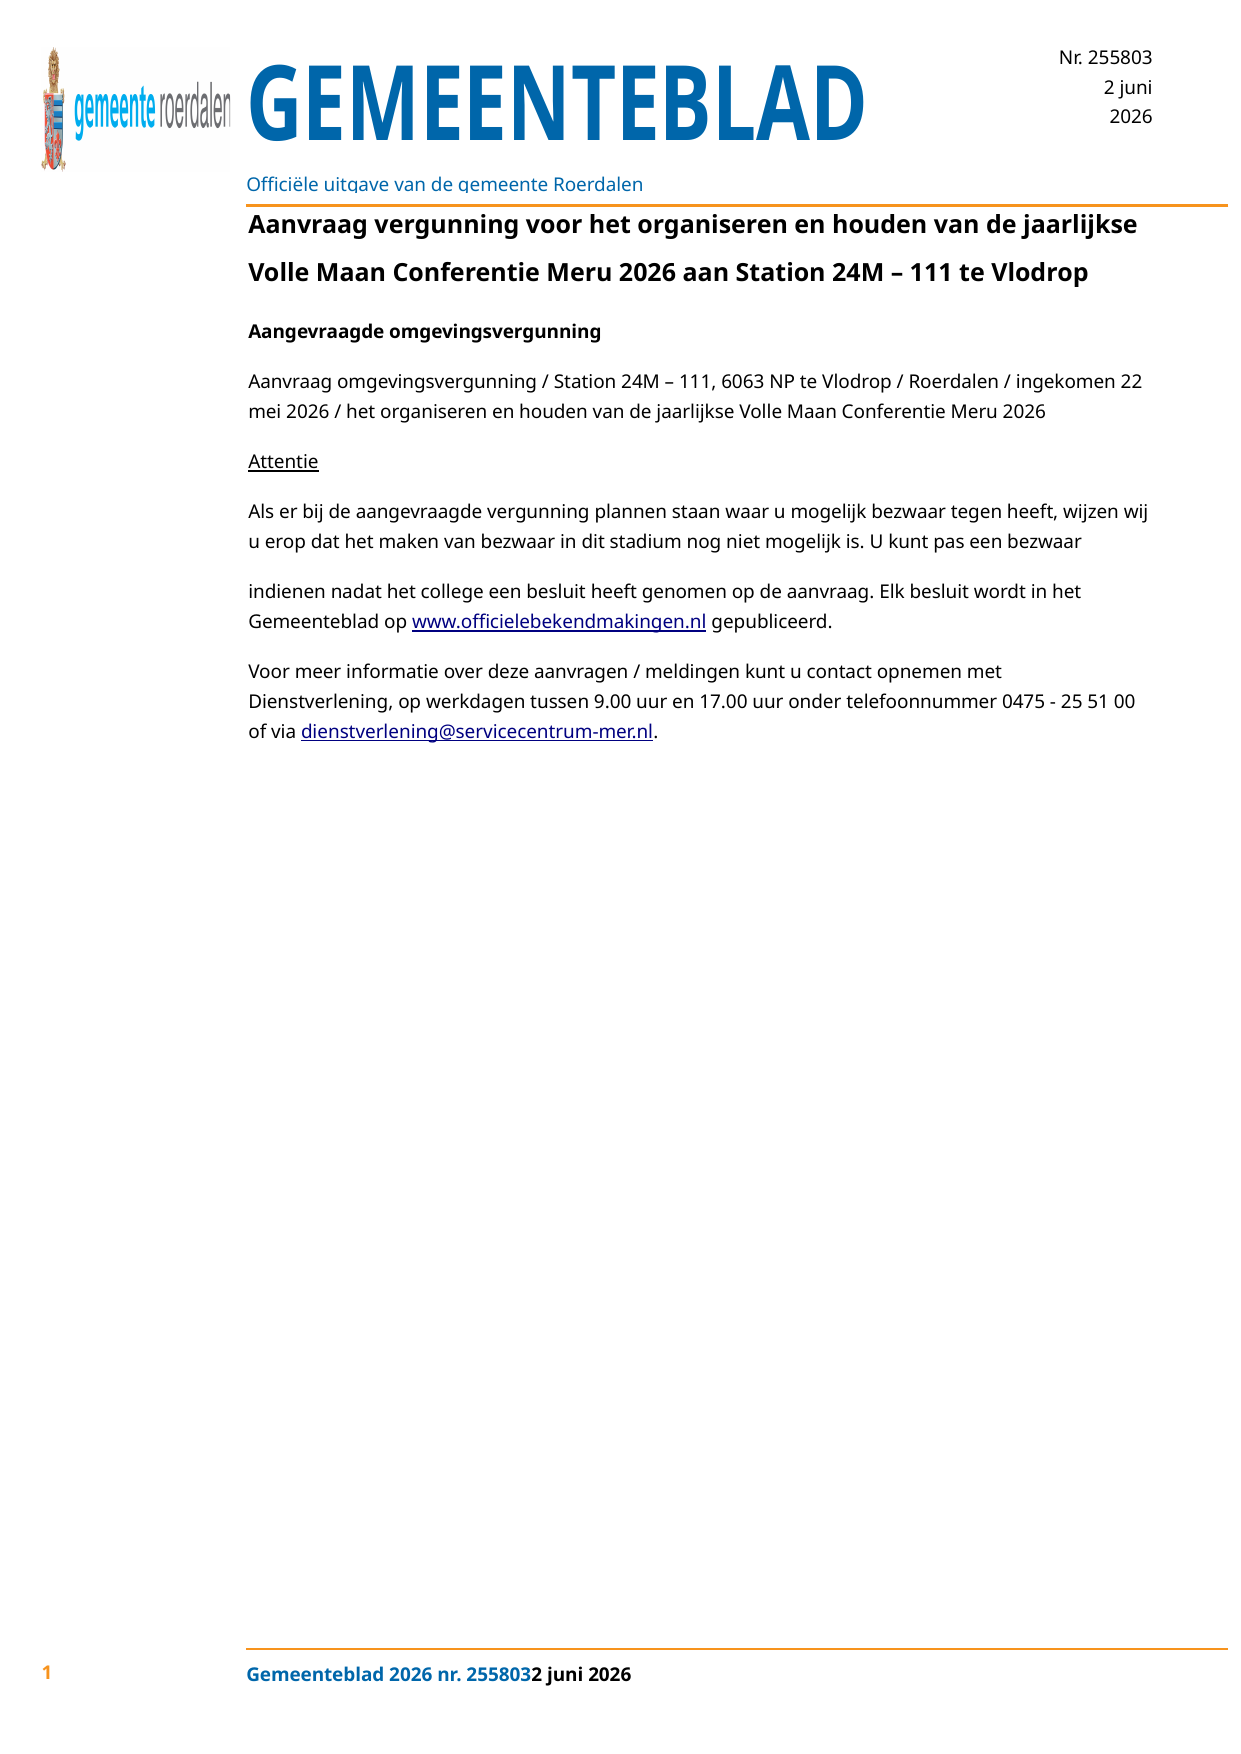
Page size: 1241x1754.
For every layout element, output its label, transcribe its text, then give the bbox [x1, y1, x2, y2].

text Aangevraagde omgevingsvergunning [248, 318, 1152, 344]
text Voor meer informatie over deze aanvragen / meldingen kunt u contact opnemen met Dienstverlening, op werkdagen tussen 9.00 uur en 17.00 uur onder telefoonnummer 0475 - 25 51 00 of via dienstverlening@servicecentrum-mer.nl. [248, 659, 1152, 744]
text indienen nadat het college een besluit heeft genomen op de aanvraag. Elk besluit wordt in het Gemeenteblad op www.officielebekendmakingen.nl gepubliceerd. [248, 579, 1152, 634]
text Aanvraag omgevingsvergunning / Station 24M – 111, 6063 NP te Vlodrop / Roerdalen / ingekomen 22 mei 2026 / het organiseren en houden van de jaarlijkse Volle Maan Conferentie Meru 2026 [248, 368, 1152, 424]
text Aanvraag vergunning voor het organiseren en houden van de jaarlijkse Volle Maan Conferentie Meru 2026 aan Station 24M – 111 te Vlodrop [248, 207, 1152, 288]
picture [41, 47, 231, 172]
text Als er bij de aangevraagde vergunning plannen staan waar u mogelijk bezwaar tegen heeft, wijzen wij u erop dat het maken van bezwaar in dit stadium nog niet mogelijk is. U kunt pas een bezwaar [248, 499, 1152, 554]
text Attentie [248, 448, 1152, 474]
